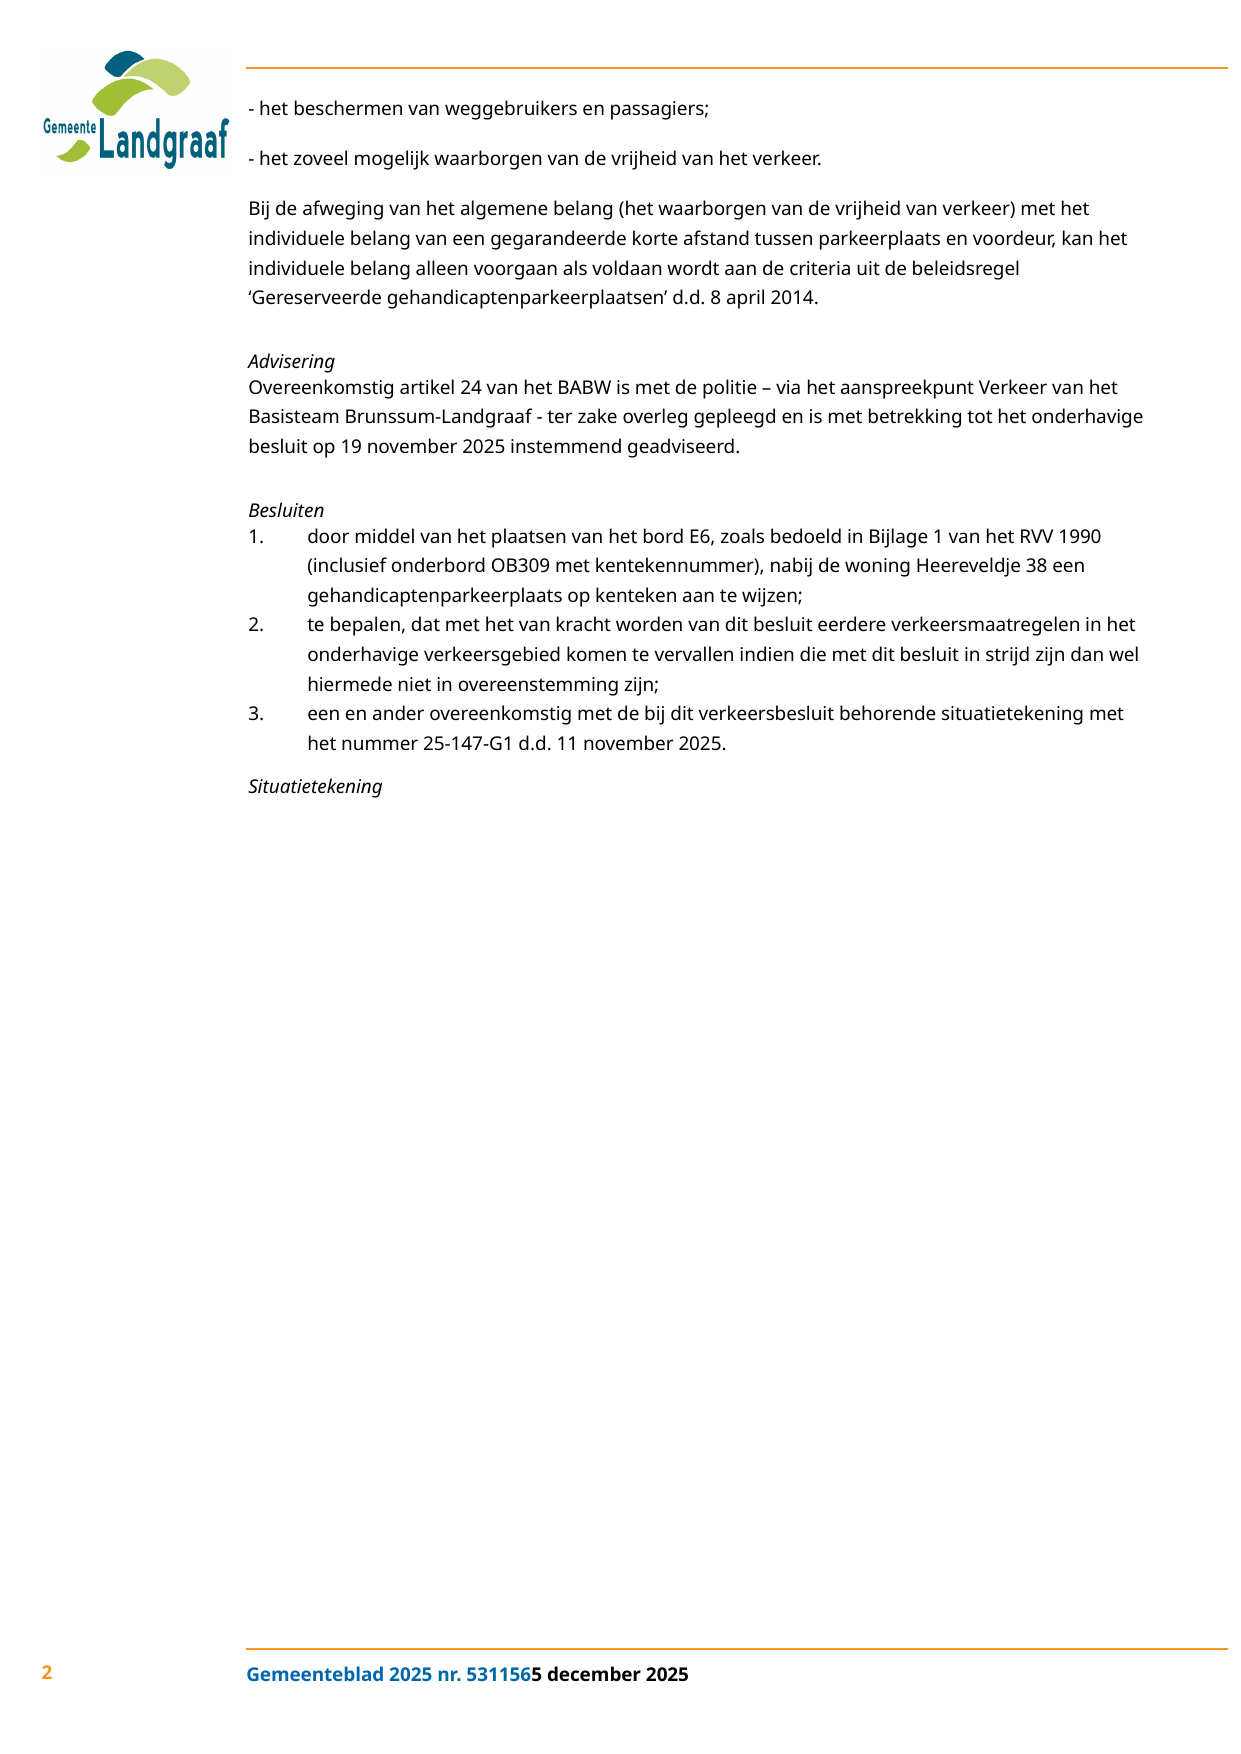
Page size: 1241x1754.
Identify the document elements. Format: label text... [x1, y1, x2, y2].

list door middel van het plaatsen van het bord E6, zoals bedoeld in Bijlage 1 van het RVV 1990 (inclusief onderbord OB309 met kentekennummer), nabij de woning Heereveldje 38 een gehandicaptenparkeerplaats op kenteken aan te wijzen; [248, 523, 1152, 608]
picture [41, 47, 231, 172]
text - het zoveel mogelijk waarborgen van de vrijheid van het verkeer. [248, 145, 1152, 171]
text Besluiten [248, 497, 1152, 523]
text Bij de afweging van het algemene belang (het waarborgen van de vrijheid van verkeer) met het individuele belang van een gegarandeerde korte afstand tussen parkeerplaats en voordeur, kan het individuele belang alleen voorgaan als voldaan wordt aan de criteria uit de beleidsregel ‘Gereserveerde gehandicaptenparkeerplaatsen’ d.d. 8 april 2014. [248, 196, 1152, 310]
text Advisering [248, 348, 1152, 374]
text - het beschermen van weggebruikers en passagiers; [248, 95, 1152, 121]
list te bepalen, dat met het van kracht worden van dit besluit eerdere verkeersmaatregelen in het onderhavige verkeersgebied komen te vervallen indien die met dit besluit in strijd zijn dan wel hiermede niet in overeenstemming zijn; [248, 612, 1152, 697]
text Overeenkomstig artikel 24 van het BABW is met de politie – via het aanspreekpunt Verkeer van het Basisteam Brunssum-Landgraaf - ter zake overleg gepleegd en is met betrekking tot het onderhavige besluit op 19 november 2025 instemmend geadviseerd. [248, 374, 1152, 459]
list een en ander overeenkomstig met de bij dit verkeersbesluit behorende situatietekening met het nummer 25-147-G1 d.d. 11 november 2025. [248, 700, 1152, 756]
text Situatietekening [248, 773, 1152, 799]
